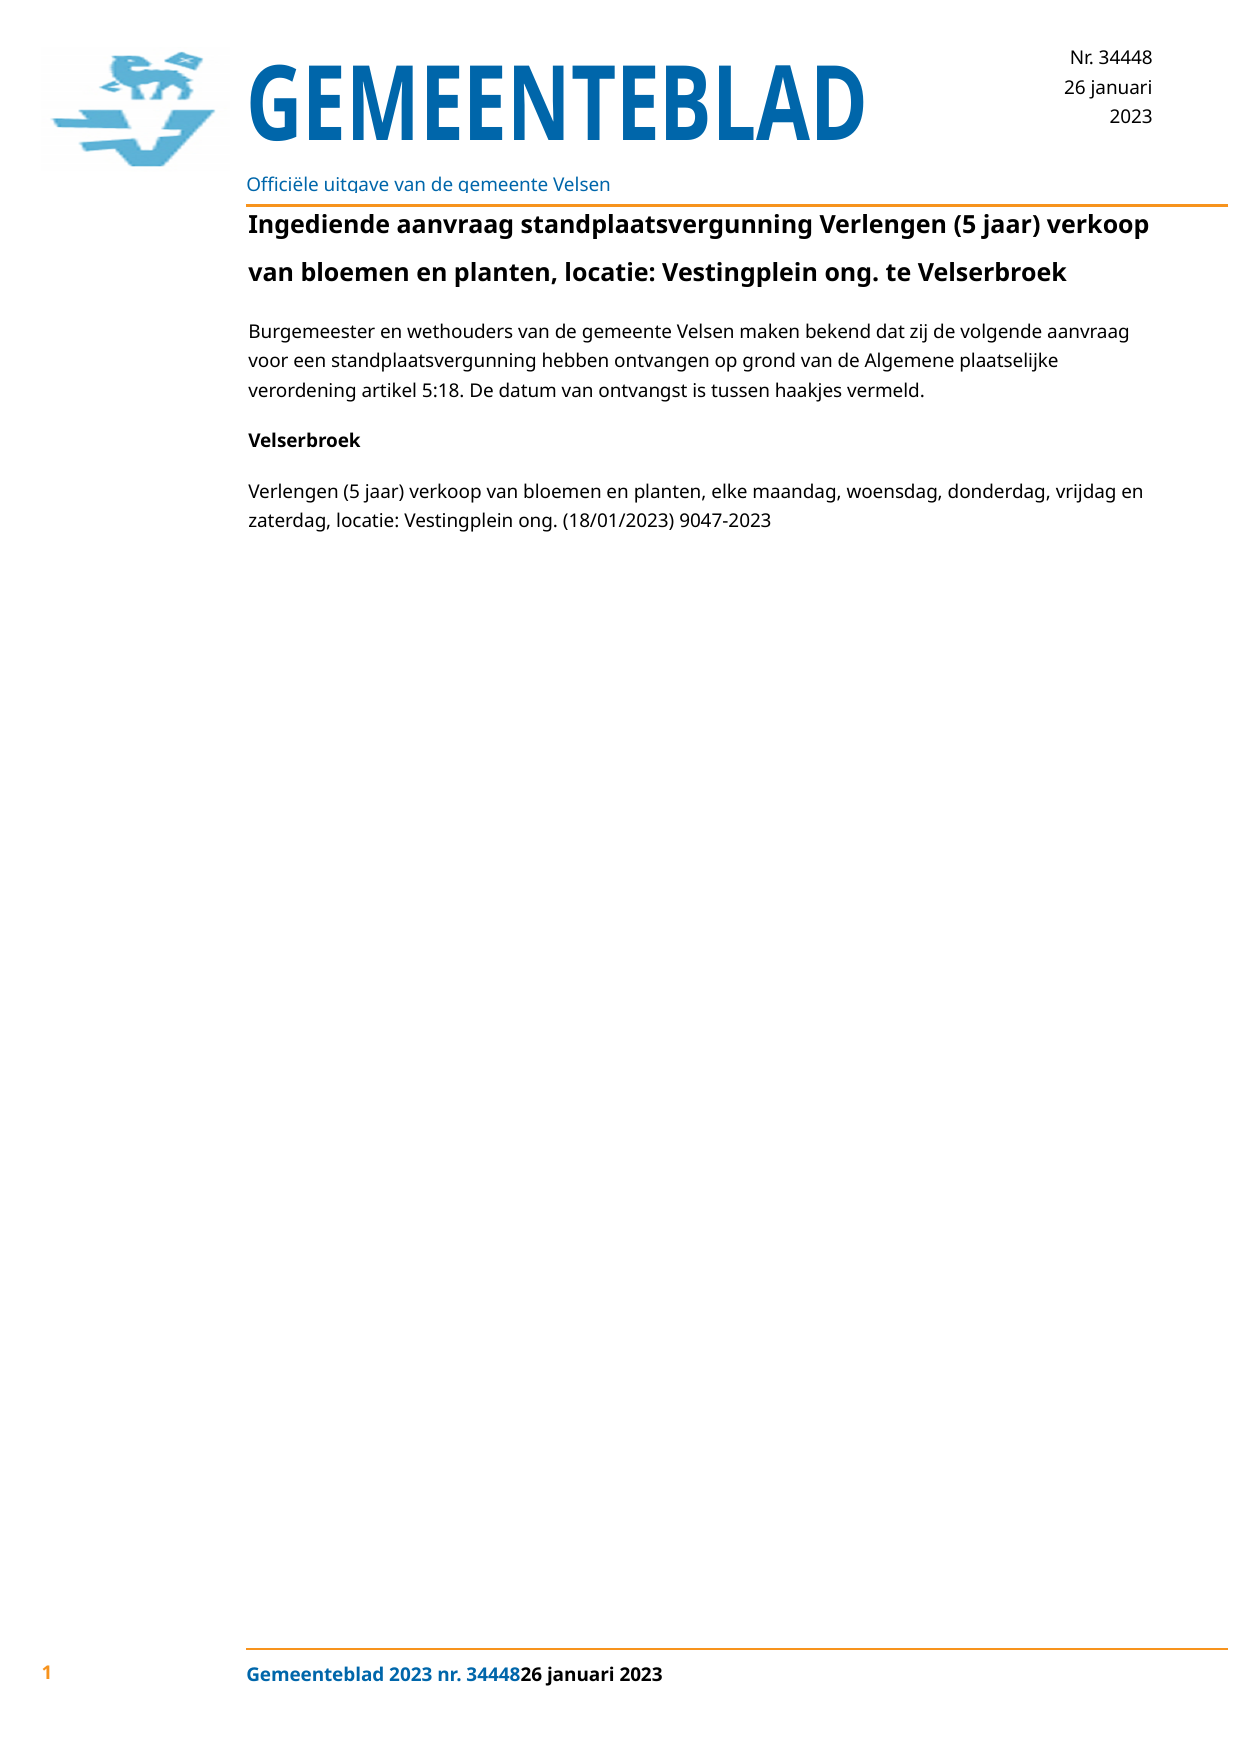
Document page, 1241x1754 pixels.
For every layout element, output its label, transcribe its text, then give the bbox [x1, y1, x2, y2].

picture [41, 47, 231, 172]
text Ingediende aanvraag standplaatsvergunning Verlengen (5 jaar) verkoop van bloemen en planten, locatie: Vestingplein ong. te Velserbroek [248, 207, 1152, 288]
text Velserbroek [248, 427, 1152, 453]
text Verlengen (5 jaar) verkoop van bloemen en planten, elke maandag, woensdag, donderdag, vrijdag en zaterdag, locatie: Vestingplein ong. (18/01/2023) 9047-2023 [248, 478, 1152, 533]
text Burgemeester en wethouders van de gemeente Velsen maken bekend dat zij de volgende aanvraag voor een standplaatsvergunning hebben ontvangen op grond van de Algemene plaatselijke verordening artikel 5:18. De datum van ontvangst is tussen haakjes vermeld. [248, 318, 1152, 403]
